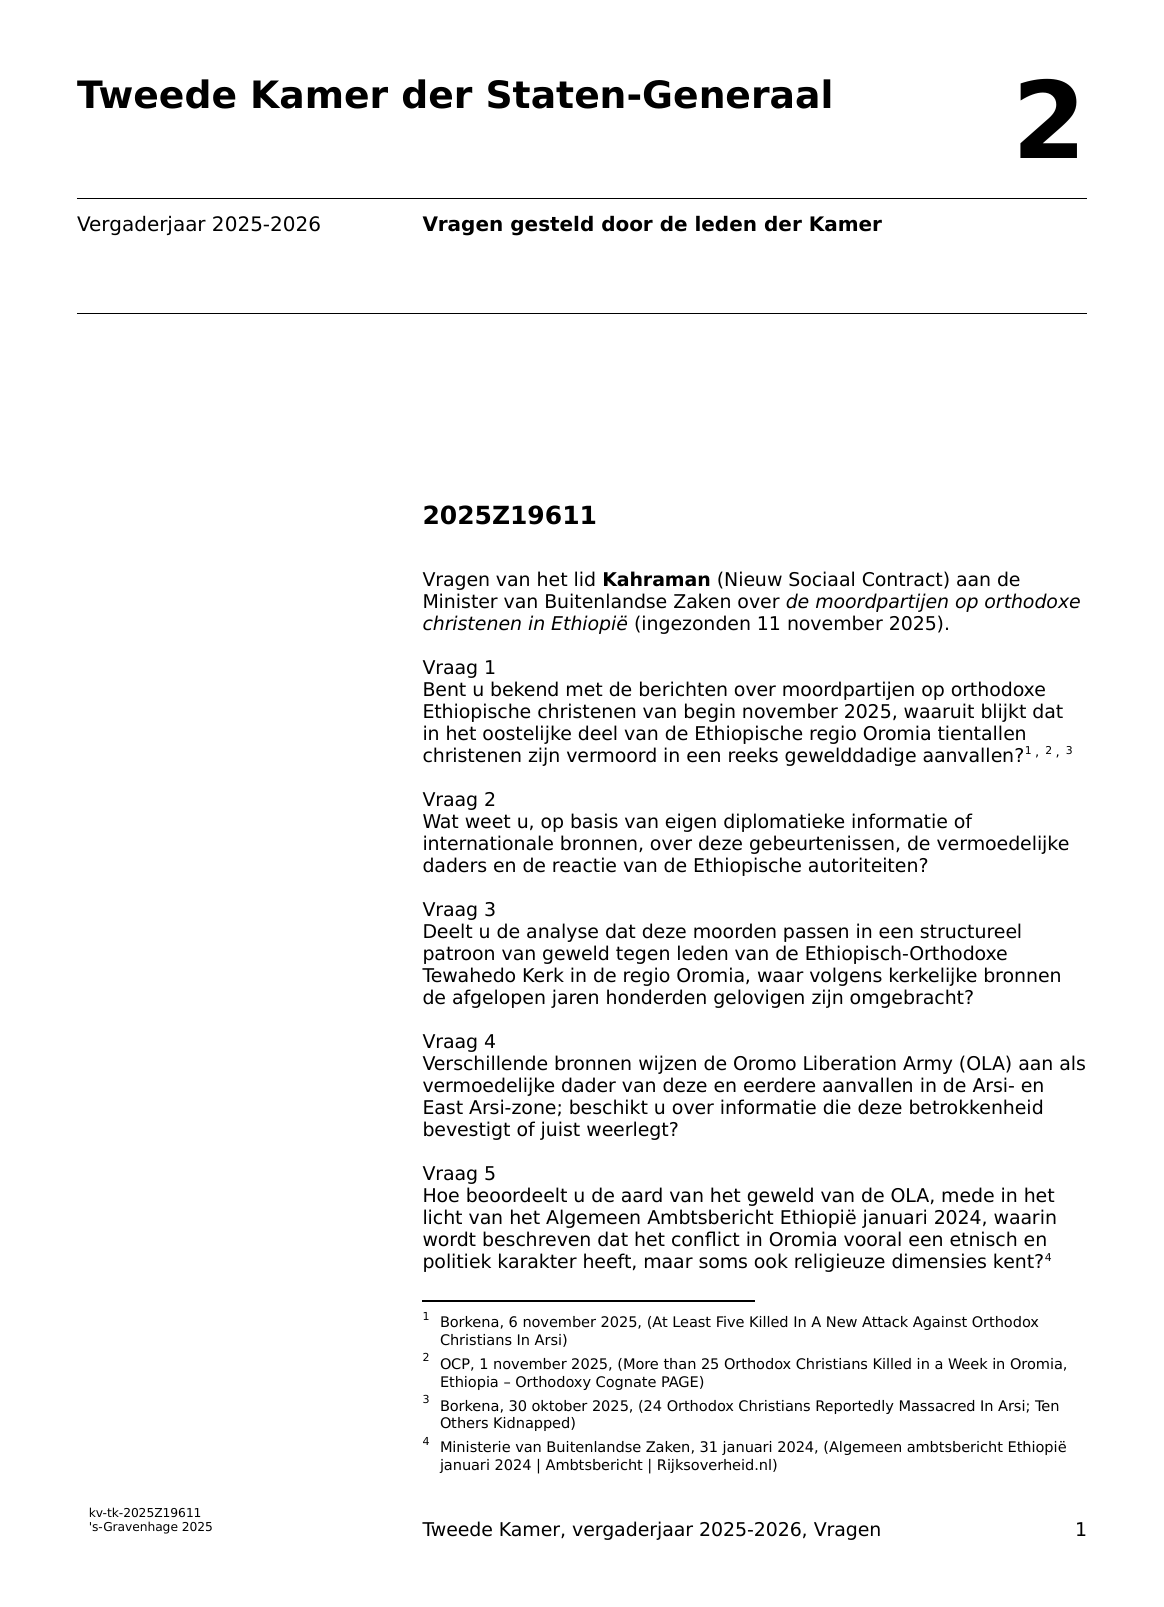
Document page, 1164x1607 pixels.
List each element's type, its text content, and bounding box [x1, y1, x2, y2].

text 's-Gravenhage 2025 [88, 1520, 323, 1534]
text Vraag 4 [422, 1031, 1087, 1053]
text Deelt u de analyse dat deze moorden passen in een structureel patroon van geweld tegen leden van de Ethiopisch-Orthodoxe Tewahedo Kerk in de regio Oromia, waar volgens kerkelijke bronnen de afgelopen jaren honderden gelovigen zijn omgebracht? [422, 921, 1087, 1009]
text Hoe beoordeelt u de aard van het geweld van de OLA, mede in het licht van het Algemeen Ambtsbericht Ethiopië januari 2024, waarin wordt beschreven dat het conflict in Oromia vooral een etnisch en politiek karakter heeft, maar soms ook religieuze dimensies kent? [422, 1185, 1087, 1273]
text Bent u bekend met de berichten over moordpartijen op orthodoxe Ethiopische christenen van begin november 2025, waaruit blijkt dat in het oostelijke deel van de Ethiopische regio Oromia tientallen christenen zijn vermoord in een reeks gewelddadige aanvallen?, , [422, 679, 1087, 767]
text Vraag 1 [422, 657, 1087, 679]
text Vragen van het lid Kahraman (Nieuw Sociaal Contract) aan de Minister van Buitenlandse Zaken over de moordpartijen op orthodoxe christenen in Ethiopië (ingezonden 11 november 2025). [422, 569, 1087, 635]
text Vraag 3 [422, 899, 1087, 921]
text kv-tk-2025Z19611 [88, 1506, 323, 1520]
table_cell Vragen gesteld door de leden der Kamer [422, 199, 1087, 313]
text Borkena, 30 oktober 2025, (24 Orthodox Christians Reportedly Massacred In Arsi; Ten Others Kidnapped) [422, 1393, 1087, 1432]
text Ministerie van Buitenlandse Zaken, 31 januari 2024, (Algemeen ambtsbericht Ethiopië januari 2024 | Ambtsbericht | Rijksoverheid.nl) [422, 1435, 1087, 1474]
text Vraag 5 [422, 1163, 1087, 1185]
text Wat weet u, op basis van eigen diplomatieke informatie of internationale bronnen, over deze gebeurtenissen, de vermoedelijke daders en de reactie van de Ethiopische autoriteiten? [422, 811, 1087, 877]
table_header 2 [886, 59, 1087, 198]
table_header Tweede Kamer der Staten-Generaal [77, 59, 886, 198]
text Vraag 2 [422, 789, 1087, 811]
text Verschillende bronnen wijzen de Oromo Liberation Army (OLA) aan als vermoedelijke dader van deze en eerdere aanvallen in de Arsi- en East Arsi-zone; beschikt u over informatie die deze betrokkenheid bevestigt of juist weerlegt? [422, 1053, 1087, 1141]
text Borkena, 6 november 2025, (At Least Five Killed In A New Attack Against Orthodox Christians In Arsi) [422, 1310, 1087, 1349]
text OCP, 1 november 2025, (More than 25 Orthodox Christians Killed in a Week in Oromia, Ethiopia – Orthodoxy Cognate PAGE) [422, 1352, 1087, 1391]
table_cell Vergaderjaar 2025-2026 [77, 199, 422, 313]
text 2025Z19611 [422, 501, 1087, 531]
